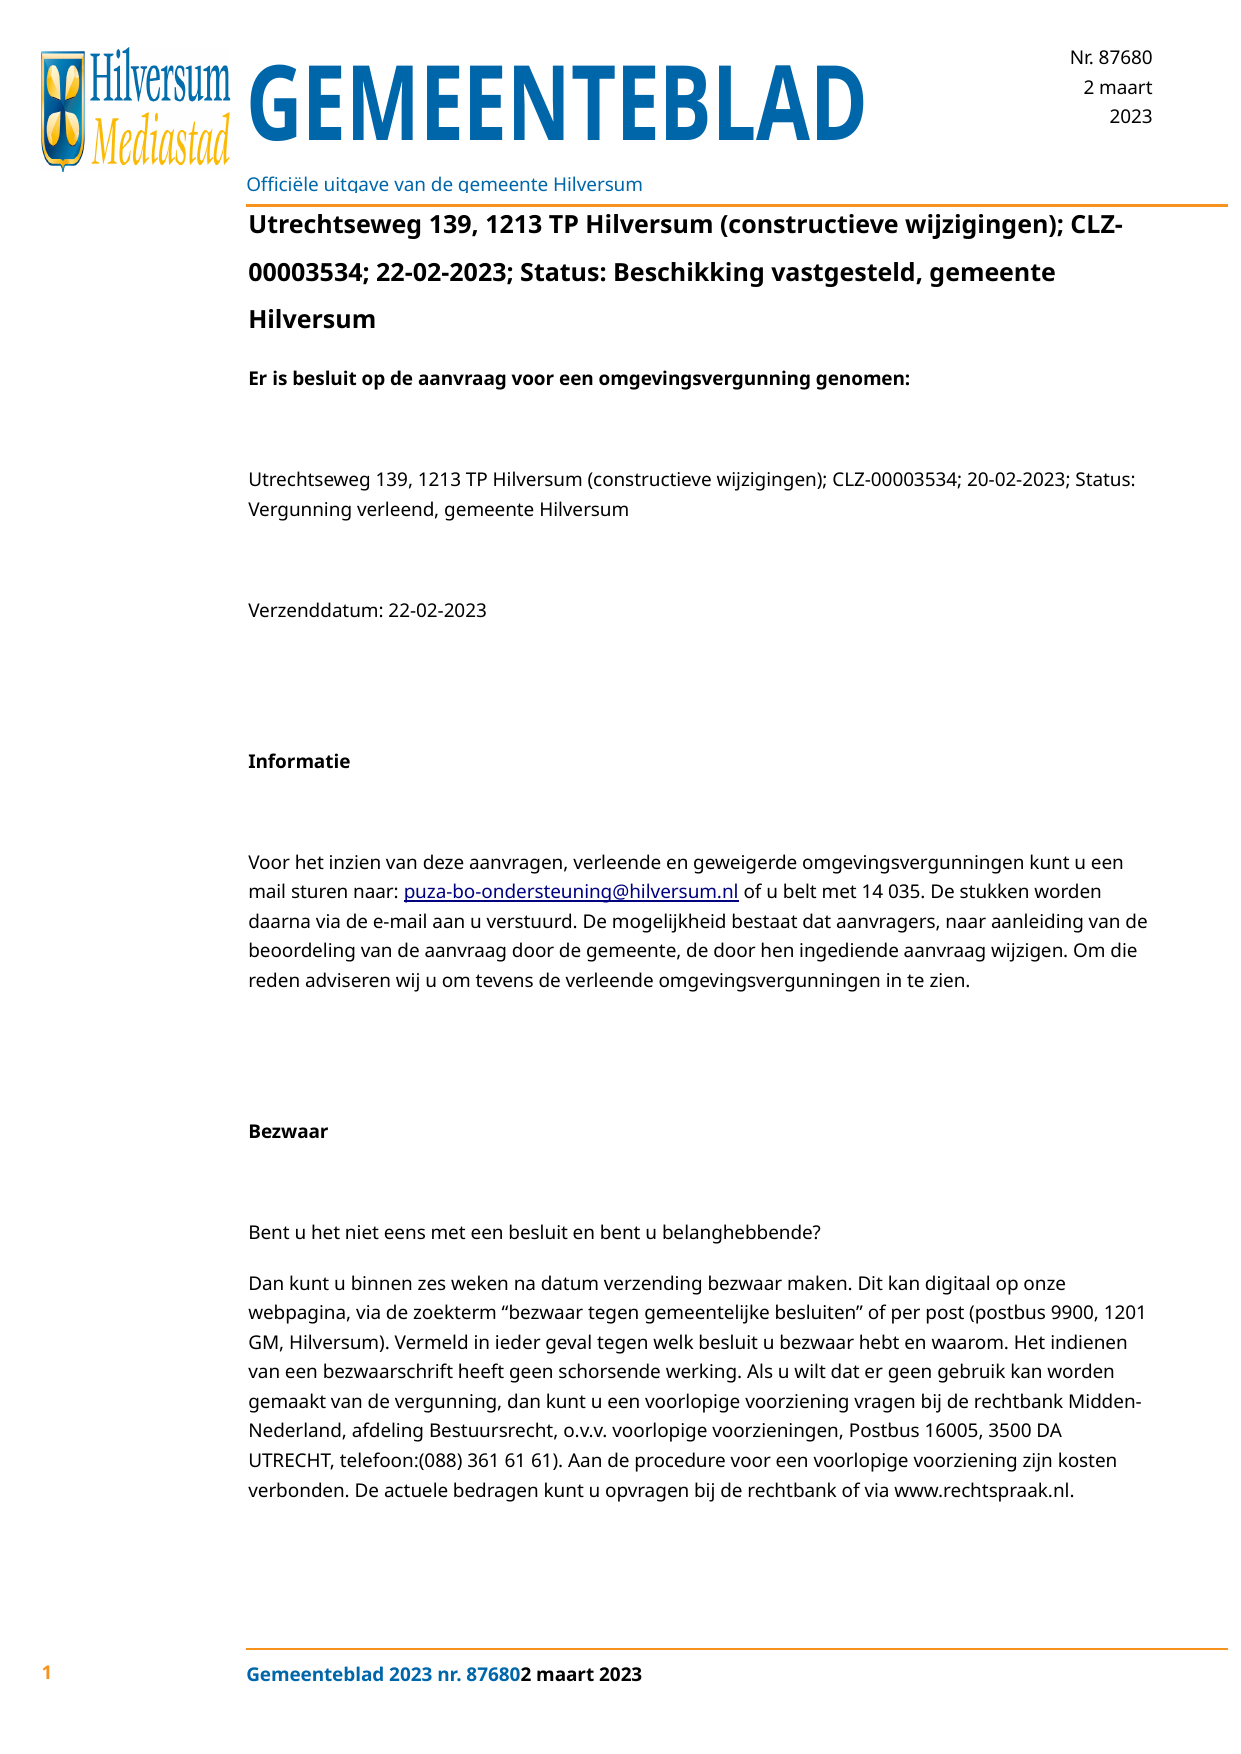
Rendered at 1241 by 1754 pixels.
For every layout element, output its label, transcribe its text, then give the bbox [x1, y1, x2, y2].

text Informatie [248, 748, 1152, 774]
text Verzenddatum: 22-02-2023 [248, 597, 1152, 622]
picture [41, 47, 231, 172]
text Dan kunt u binnen zes weken na datum verzending bezwaar maken. Dit kan digitaal op onze webpagina, via de zoekterm “bezwaar tegen gemeentelijke besluiten” of per post (postbus 9900, 1201 GM, Hilversum). Vermeld in ieder geval tegen welk besluit u bezwaar hebt en waarom. Het indienen van een bezwaarschrift heeft geen schorsende werking. Als u wilt dat er geen gebruik kan worden gemaakt van de vergunning, dan kunt u een voorlopige voorziening vragen bij de rechtbank Midden-Nederland, afdeling Bestuursrecht, o.v.v. voorlopige voorzieningen, Postbus 16005, 3500 DA UTRECHT, telefoon:(088) 361 61 61). Aan de procedure voor een voorlopige voorziening zijn kosten verbonden. De actuele bedragen kunt u opvragen bij de rechtbank of via www.rechtspraak.nl. [248, 1270, 1152, 1502]
text Bezwaar [248, 1118, 1152, 1144]
text Bent u het niet eens met een besluit en bent u belanghebbende? [248, 1219, 1152, 1245]
text Utrechtseweg 139, 1213 TP Hilversum (constructieve wijzigingen); CLZ-00003534; 20-02-2023; Status: Vergunning verleend, gemeente Hilversum [248, 466, 1152, 522]
text Utrechtseweg 139, 1213 TP Hilversum (constructieve wijzigingen); CLZ-00003534; 22-02-2023; Status: Beschikking vastgesteld, gemeente Hilversum [248, 207, 1152, 336]
text Voor het inzien van deze aanvragen, verleende en geweigerde omgevingsvergunningen kunt u een mail sturen naar: puza-bo-ondersteuning@hilversum.nl of u belt met 14 035. De stukken worden daarna via de e-mail aan u verstuurd. De mogelijkheid bestaat dat aanvragers, naar aanleiding van de beoordeling van de aanvraag door de gemeente, de door hen ingediende aanvraag wijzigen. Om die reden adviseren wij u om tevens de verleende omgevingsvergunningen in te zien. [248, 849, 1152, 993]
text Er is besluit op de aanvraag voor een omgevingsvergunning genomen: [248, 366, 1152, 391]
